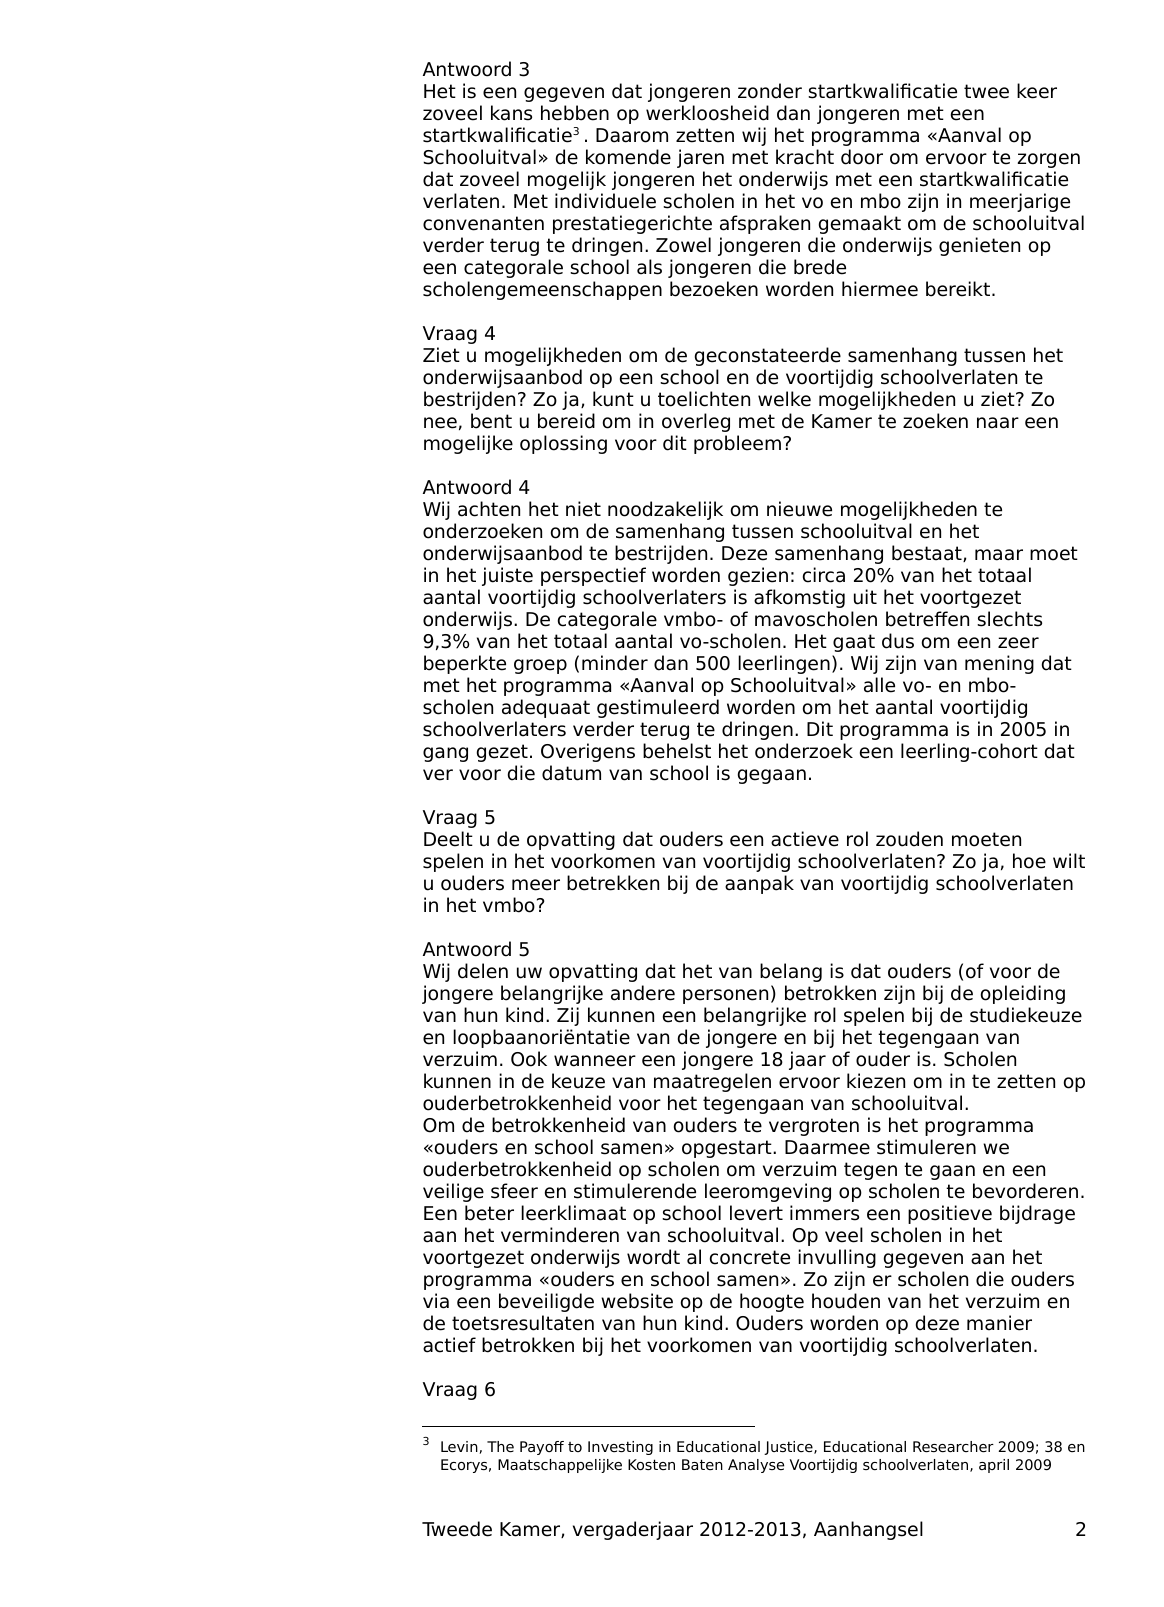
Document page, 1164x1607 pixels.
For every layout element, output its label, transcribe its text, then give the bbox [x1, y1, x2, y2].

text Antwoord 5 [422, 939, 1087, 961]
text Levin, The Payoff to Investing in Educational Justice, Educational Researcher 2009; 38 en Ecorys, Maatschappelijke Kosten Baten Analyse Voortijdig schoolverlaten, april 2009 [422, 1435, 1087, 1474]
text Antwoord 3 [422, 59, 1087, 81]
text Antwoord 4 [422, 477, 1087, 499]
text Ziet u mogelijkheden om de geconstateerde samenhang tussen het onderwijsaanbod op een school en de voortijdig schoolverlaten te bestrijden? Zo ja, kunt u toelichten welke mogelijkheden u ziet? Zo nee, bent u bereid om in overleg met de Kamer te zoeken naar een mogelijke oplossing voor dit probleem? [422, 345, 1087, 455]
text Om de betrokkenheid van ouders te vergroten is het programma «ouders en school samen» opgestart. Daarmee stimuleren we ouderbetrokkenheid op scholen om verzuim tegen te gaan en een veilige sfeer en stimulerende leeromgeving op scholen te bevorderen. Een beter leerklimaat op school levert immers een positieve bijdrage aan het verminderen van schooluitval. Op veel scholen in het voortgezet onderwijs wordt al concrete invulling gegeven aan het programma «ouders en school samen». Zo zijn er scholen die ouders via een beveiligde website op de hoogte houden van het verzuim en de toetsresultaten van hun kind. Ouders worden op deze manier actief betrokken bij het voorkomen van voortijdig schoolverlaten. [422, 1115, 1087, 1357]
text Vraag 5 [422, 807, 1087, 829]
text Wij delen uw opvatting dat het van belang is dat ouders (of voor de jongere belangrijke andere personen) betrokken zijn bij de opleiding van hun kind. Zij kunnen een belangrijke rol spelen bij de studiekeuze en loopbaanoriëntatie van de jongere en bij het tegengaan van verzuim. Ook wanneer een jongere 18 jaar of ouder is. Scholen kunnen in de keuze van maatregelen ervoor kiezen om in te zetten op ouderbetrokkenheid voor het tegengaan van schooluitval. [422, 961, 1087, 1115]
text Vraag 6 [422, 1379, 1087, 1401]
text Wij achten het niet noodzakelijk om nieuwe mogelijkheden te onderzoeken om de samenhang tussen schooluitval en het onderwijsaanbod te bestrijden. Deze samenhang bestaat, maar moet in het juiste perspectief worden gezien: circa 20% van het totaal aantal voortijdig schoolverlaters is afkomstig uit het voortgezet onderwijs. De categorale vmbo- of mavoscholen betreffen slechts 9,3% van het totaal aantal vo-scholen. Het gaat dus om een zeer beperkte groep (minder dan 500 leerlingen). Wij zijn van mening dat met het programma «Aanval op Schooluitval» alle vo- en mbo-scholen adequaat gestimuleerd worden om het aantal voortijdig schoolverlaters verder terug te dringen. Dit programma is in 2005 in gang gezet. Overigens behelst het onderzoek een leerling-cohort dat ver voor die datum van school is gegaan. [422, 499, 1087, 785]
text Vraag 4 [422, 323, 1087, 345]
text Deelt u de opvatting dat ouders een actieve rol zouden moeten spelen in het voorkomen van voortijdig schoolverlaten? Zo ja, hoe wilt u ouders meer betrekken bij de aanpak van voortijdig schoolverlaten in het vmbo? [422, 829, 1087, 917]
text Het is een gegeven dat jongeren zonder startkwalificatie twee keer zoveel kans hebben op werkloosheid dan jongeren met een startkwalificatie. Daarom zetten wij het programma «Aanval op Schooluitval» de komende jaren met kracht door om ervoor te zorgen dat zoveel mogelijk jongeren het onderwijs met een startkwalificatie verlaten. Met individuele scholen in het vo en mbo zijn in meerjarige convenanten prestatiegerichte afspraken gemaakt om de schooluitval verder terug te dringen. Zowel jongeren die onderwijs genieten op een categorale school als jongeren die brede scholengemeenschappen bezoeken worden hiermee bereikt. [422, 81, 1087, 301]
